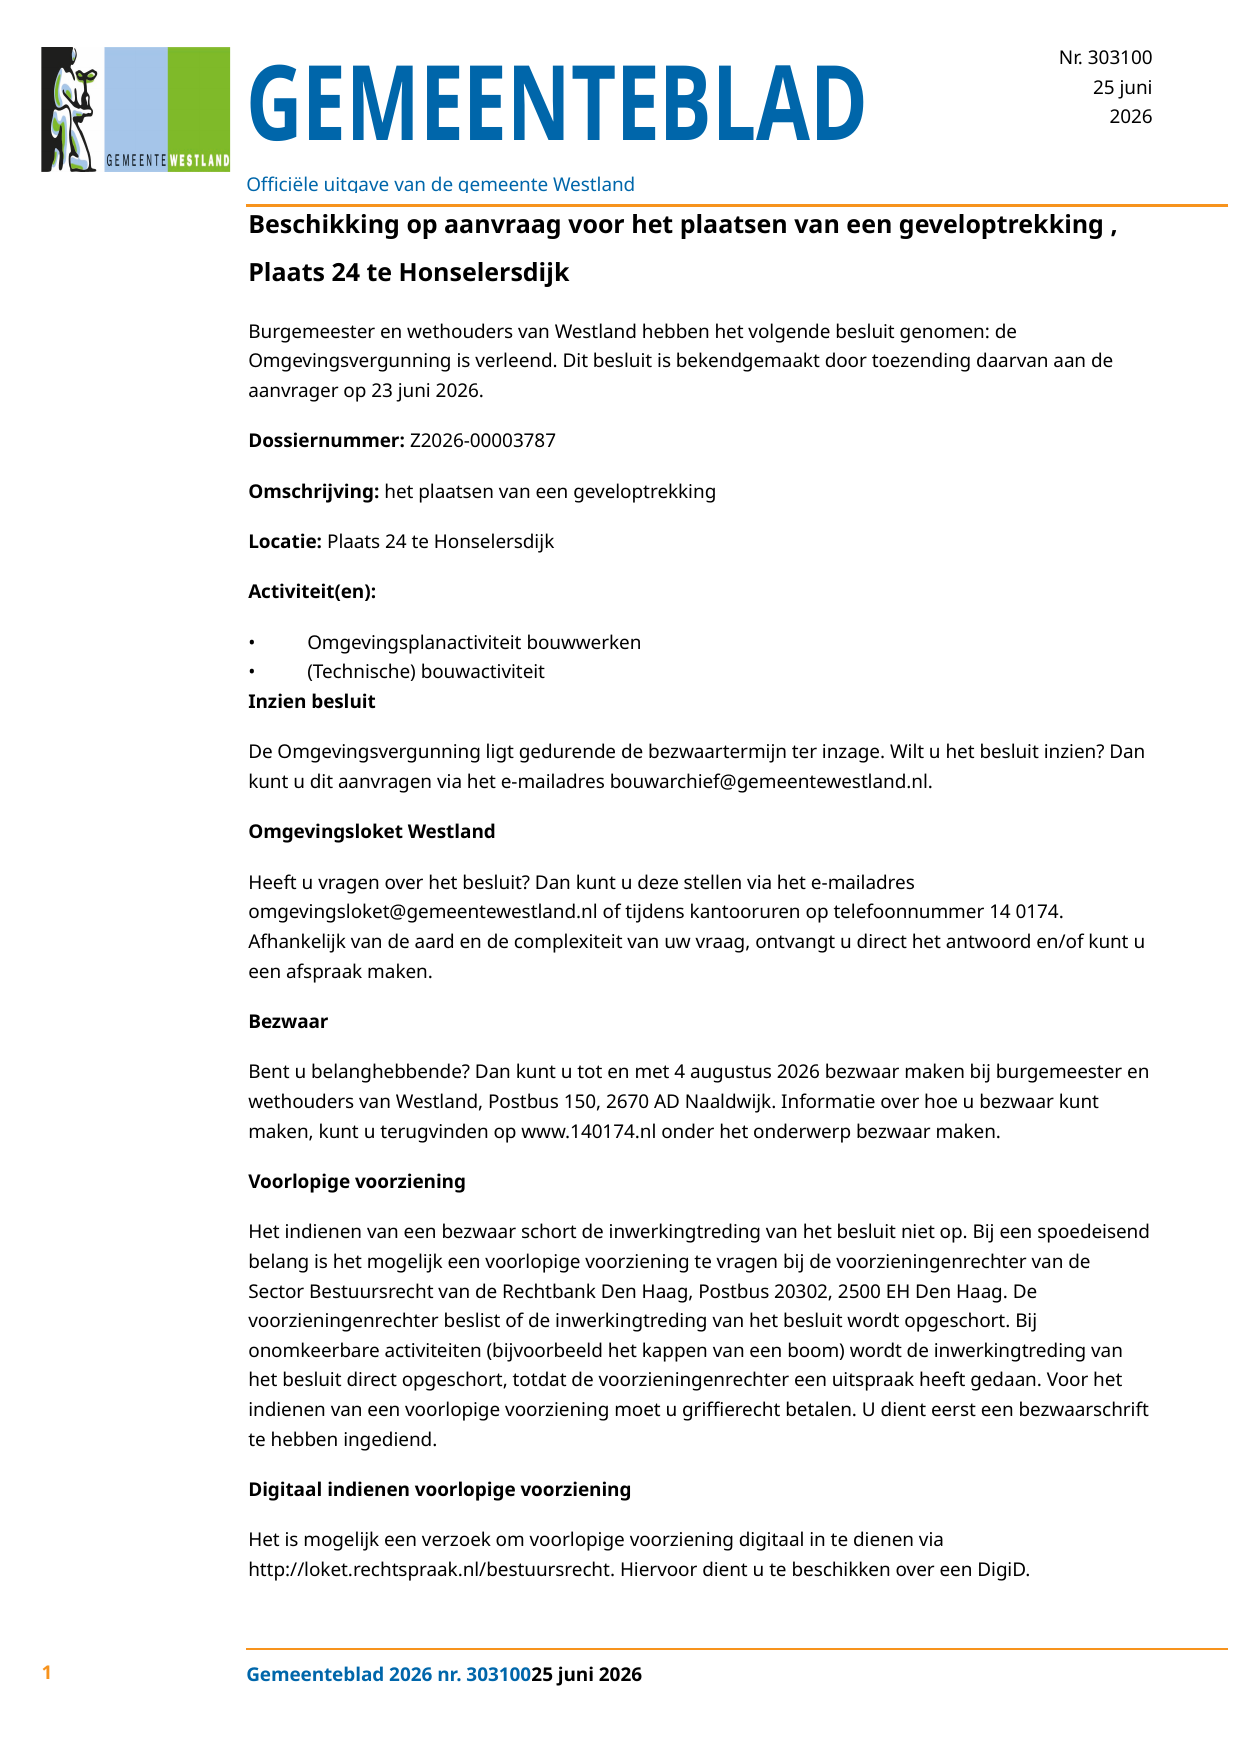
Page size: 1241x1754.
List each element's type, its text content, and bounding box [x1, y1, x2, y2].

list Omgevingsplanactiviteit bouwwerken [248, 629, 1152, 655]
text Heeft u vragen over het besluit? Dan kunt u deze stellen via het e-mailadres omgevingsloket@gemeentewestland.nl of tijdens kantooruren op telefoonnummer 14 0174. Afhankelijk van de aard en de complexiteit van uw vraag, ontvangt u direct het antwoord en/of kunt u een afspraak maken. [248, 869, 1152, 984]
text Bezwaar [248, 1008, 1152, 1034]
text Burgemeester en wethouders van Westland hebben het volgende besluit genomen: de Omgevingsvergunning is verleend. Dit besluit is bekendgemaakt door toezending daarvan aan de aanvrager op 23 juni 2026. [248, 318, 1152, 403]
picture [41, 47, 231, 172]
text Het indienen van een bezwaar schort de inwerkingtreding van het besluit niet op. Bij een spoedeisend belang is het mogelijk een voorlopige voorziening te vragen bij de voorzieningenrechter van de Sector Bestuursrecht van de Rechtbank Den Haag, Postbus 20302, 2500 EH Den Haag. De voorzieningenrechter beslist of de inwerkingtreding van het besluit wordt opgeschort. Bij onomkeerbare activiteiten (bijvoorbeeld het kappen van een boom) wordt de inwerkingtreding van het besluit direct opgeschort, totdat de voorzieningenrechter een uitspraak heeft gedaan. Voor het indienen van een voorlopige voorziening moet u griffierecht betalen. U dient eerst een bezwaarschrift te hebben ingediend. [248, 1219, 1152, 1452]
text Digitaal indienen voorlopige voorziening [248, 1476, 1152, 1502]
text Dossiernummer: Z2026-00003787 [248, 427, 1152, 453]
text Beschikking op aanvraag voor het plaatsen van een geveloptrekking , Plaats 24 te Honselersdijk [248, 207, 1152, 288]
text Omschrijving: het plaatsen van een geveloptrekking [248, 478, 1152, 504]
text Inzien besluit [248, 688, 1152, 714]
text Activiteit(en): [248, 579, 1152, 604]
text Voorlopige voorziening [248, 1168, 1152, 1194]
text Omgevingsloket Westland [248, 819, 1152, 844]
text De Omgevingsvergunning ligt gedurende de bezwaartermijn ter inzage. Wilt u het besluit inzien? Dan kunt u dit aanvragen via het e-mailadres bouwarchief@gemeentewestland.nl. [248, 739, 1152, 794]
text Het is mogelijk een verzoek om voorlopige voorziening digitaal in te dienen via http://loket.rechtspraak.nl/bestuursrecht. Hiervoor dient u te beschikken over een DigiD. [248, 1527, 1152, 1582]
text Locatie: Plaats 24 te Honselersdijk [248, 528, 1152, 554]
text Bent u belanghebbende? Dan kunt u tot en met 4 augustus 2026 bezwaar maken bij burgemeester en wethouders van Westland, Postbus 150, 2670 AD Naaldwijk. Informatie over hoe u bezwaar kunt maken, kunt u terugvinden op www.140174.nl onder het onderwerp bezwaar maken. [248, 1059, 1152, 1144]
list (Technische) bouwactiviteit [248, 659, 1152, 684]
